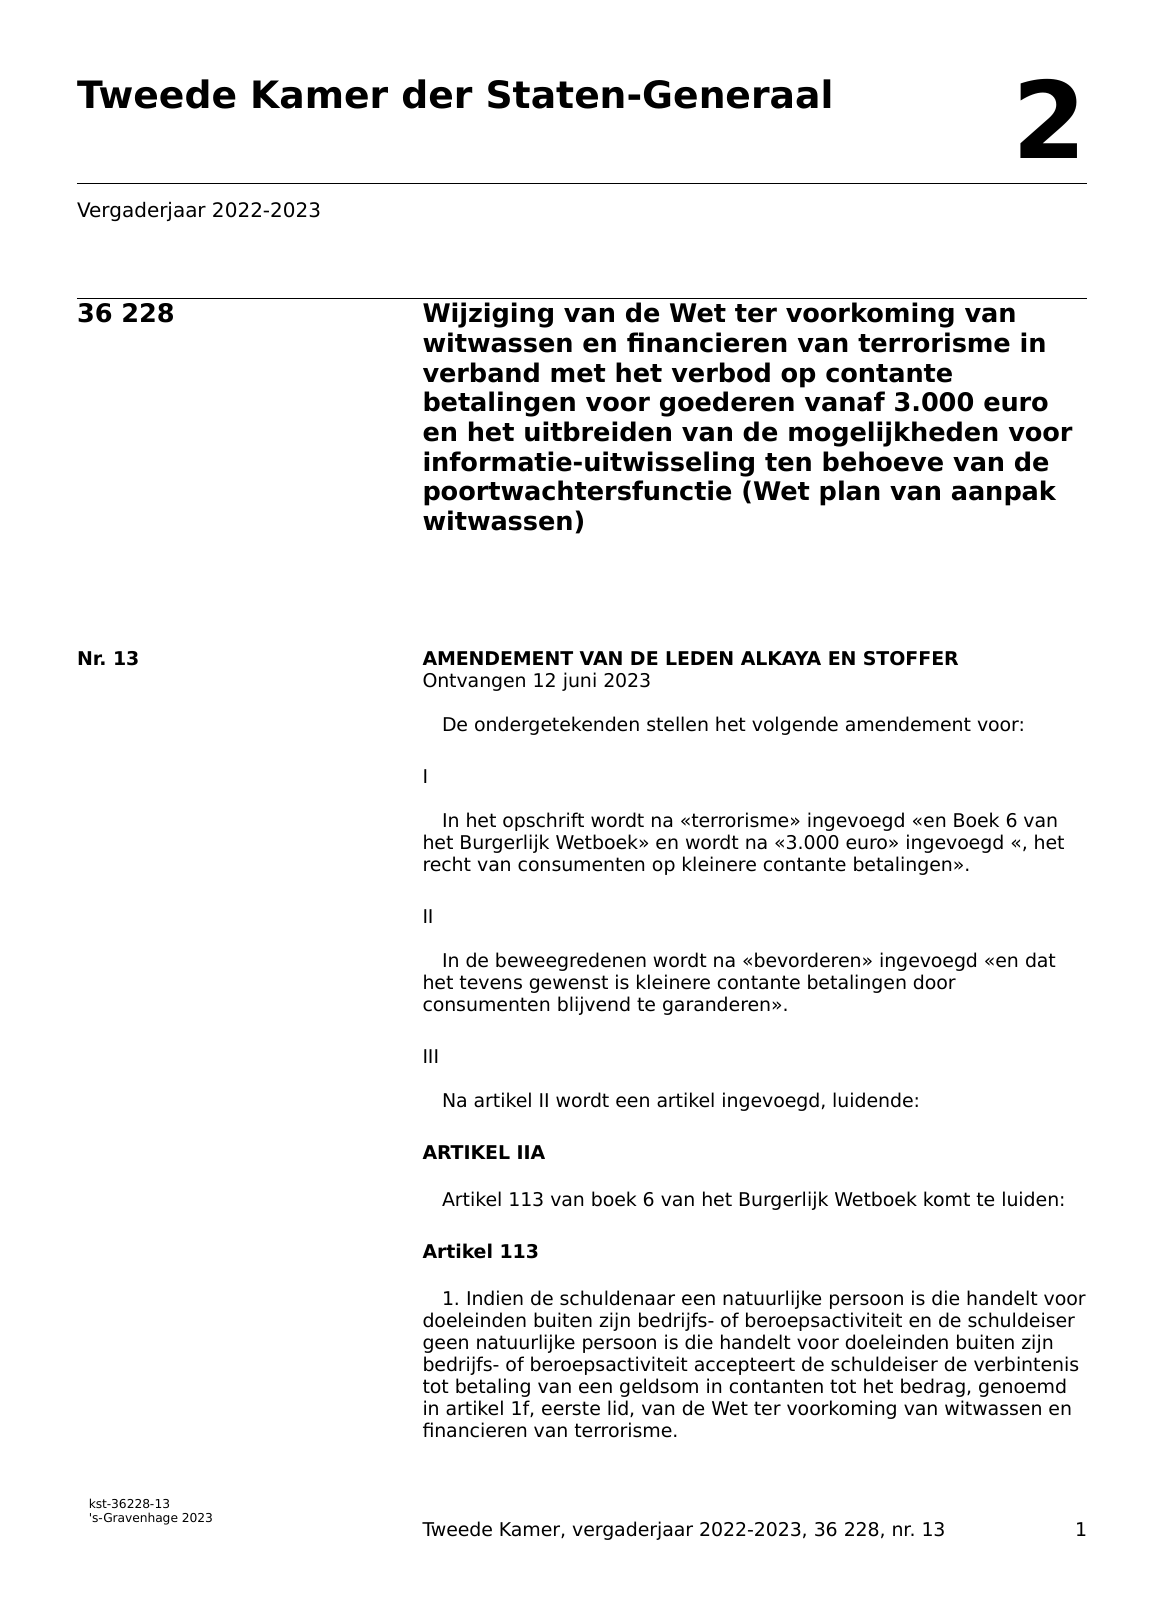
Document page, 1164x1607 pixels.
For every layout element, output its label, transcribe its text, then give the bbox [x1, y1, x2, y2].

text Artikel 113 van boek 6 van het Burgerlijk Wetboek komt te luiden: [422, 1189, 1087, 1211]
subtitle II [422, 906, 1087, 928]
text Na artikel II wordt een artikel ingevoegd, luidende: [422, 1090, 1087, 1112]
text De ondergetekenden stellen het volgende amendement voor: [422, 714, 1087, 736]
subtitle I [422, 766, 1087, 788]
text kst-36228-13 [88, 1497, 323, 1511]
subtitle Artikel 113 [422, 1241, 1087, 1263]
text 's-Gravenhage 2023 [88, 1511, 323, 1525]
table_header 2 [886, 59, 1087, 183]
table_header Tweede Kamer der Staten-Generaal [77, 59, 886, 183]
text Ontvangen 12 juni 2023 [422, 669, 1087, 691]
subtitle 36 228 Wijziging van de Wet ter voorkoming van witwassen en financieren van terrorisme in verband met het verbod op contante betalingen voor goederen vanaf 3.000 euro en het uitbreiden van de mogelijkheden voor informatie-uitwisseling ten behoeve van de poortwachtersfunctie (Wet plan van aanpak witwassen) [77, 299, 1087, 536]
text In het opschrift wordt na «terrorisme» ingevoegd «en Boek 6 van het Burgerlijk Wetboek» en wordt na «3.000 euro» ingevoegd «, het recht van consumenten op kleinere contante betalingen». [422, 810, 1087, 876]
subtitle III [422, 1046, 1087, 1068]
text 1. Indien de schuldenaar een natuurlijke persoon is die handelt voor doeleinden buiten zijn bedrijfs- of beroepsactiviteit en de schuldeiser geen natuurlijke persoon is die handelt voor doeleinden buiten zijn bedrijfs- of beroepsactiviteit accepteert de schuldeiser de verbintenis tot betaling van een geldsom in contanten tot het bedrag, genoemd in artikel 1f, eerste lid, van de Wet ter voorkoming van witwassen en financieren van terrorisme. [422, 1288, 1087, 1442]
subtitle ARTIKEL IIA [422, 1142, 1087, 1164]
table_cell Vergaderjaar 2022-2023 [77, 184, 1087, 298]
subtitle Nr. 13 AMENDEMENT VAN DE LEDEN ALKAYA EN STOFFER [77, 647, 1087, 669]
text In de beweegredenen wordt na «bevorderen» ingevoegd «en dat het tevens gewenst is kleinere contante betalingen door consumenten blijvend te garanderen». [422, 950, 1087, 1016]
